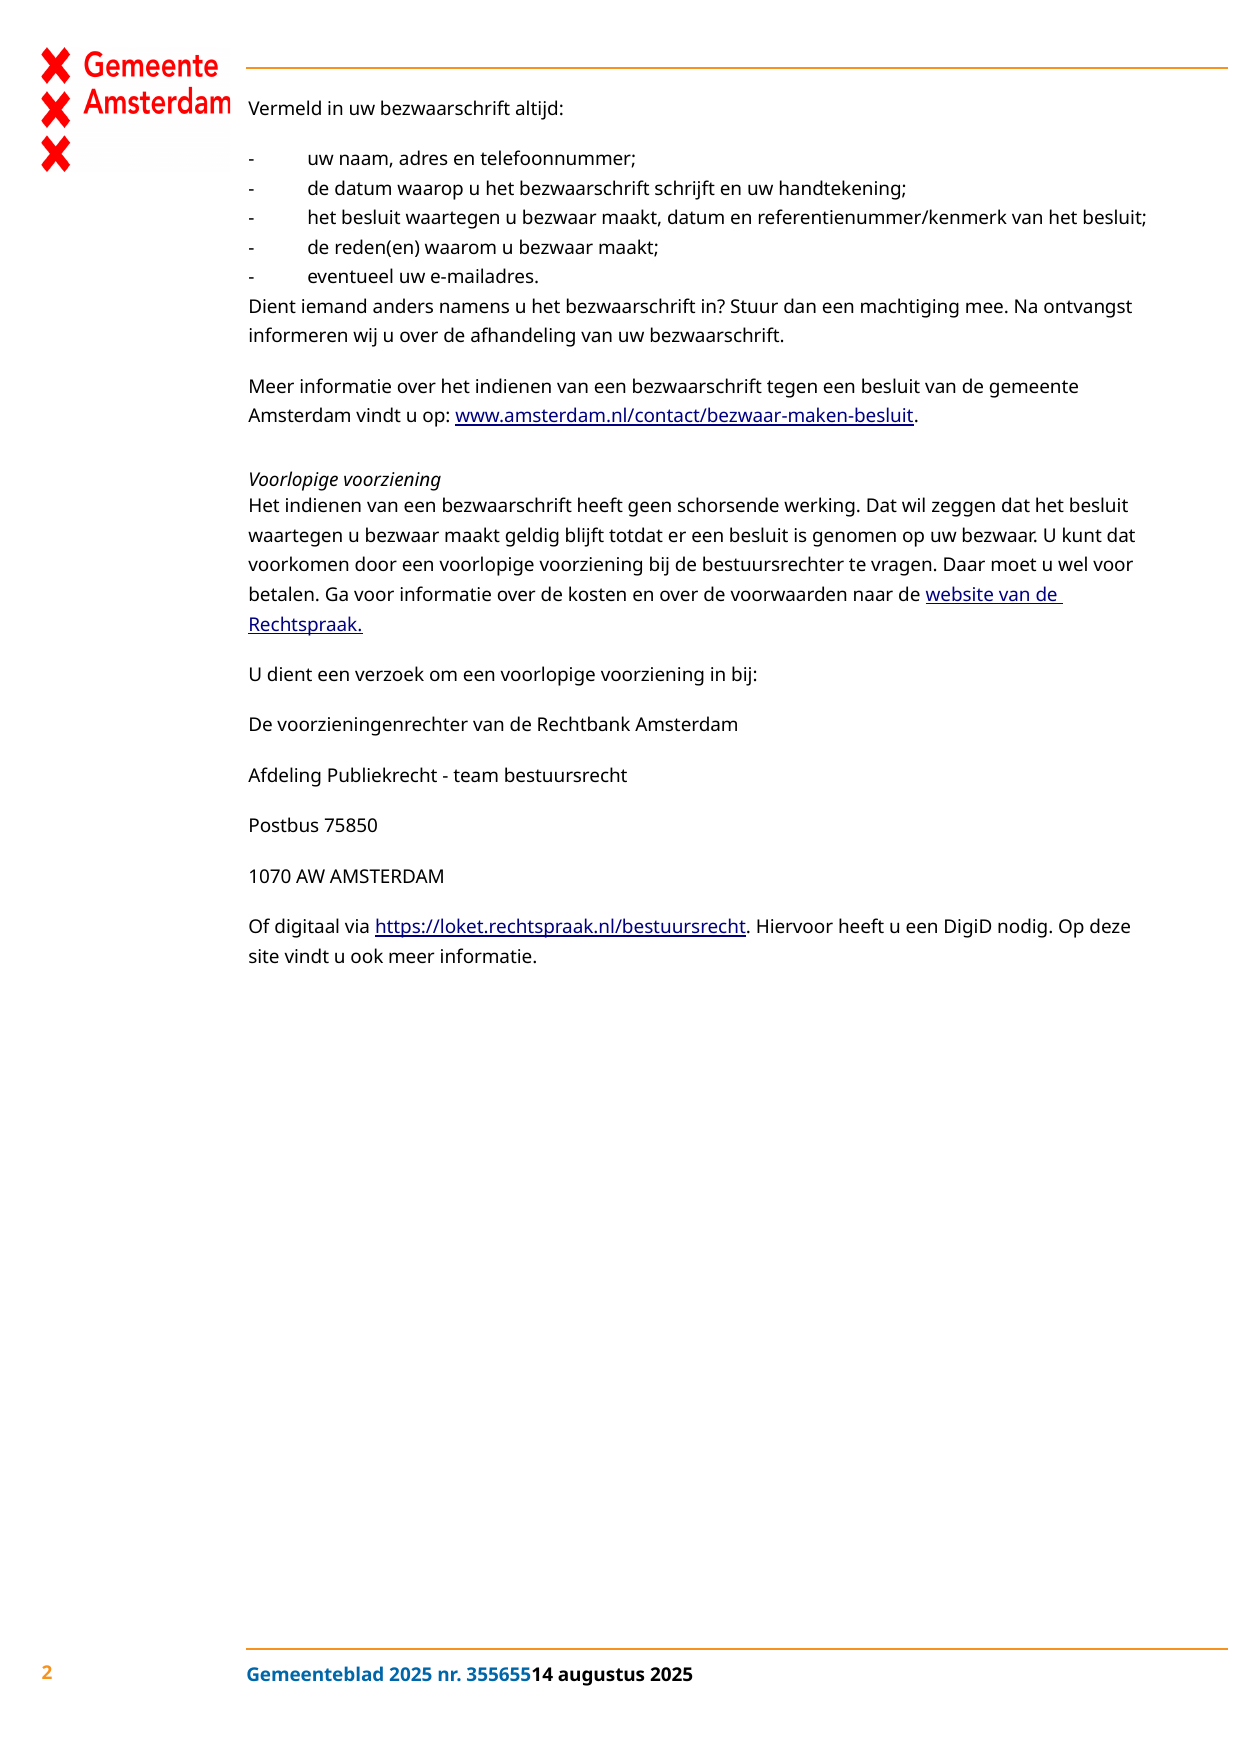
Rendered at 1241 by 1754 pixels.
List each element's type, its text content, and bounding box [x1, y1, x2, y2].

list de datum waarop u het bezwaarschrift schrijft en uw handtekening; [248, 175, 1152, 201]
text Het indienen van een bezwaarschrift heeft geen schorsende werking. Dat wil zeggen dat het besluit waartegen u bezwaar maakt geldig blijft totdat er een besluit is genomen op uw bezwaar. U kunt dat voorkomen door een voorlopige voorziening bij de bestuursrechter te vragen. Daar moet u wel voor betalen. Ga voor informatie over de kosten en over de voorwaarden naar de website van de Rechtspraak. [248, 492, 1152, 636]
list eventueel uw e-mailadres. [248, 263, 1152, 289]
text Afdeling Publiekrecht - team bestuursrecht [248, 762, 1152, 788]
text Of digitaal via https://loket.rechtspraak.nl/bestuursrecht. Hiervoor heeft u een DigiD nodig. Op deze site vindt u ook meer informatie. [248, 913, 1152, 968]
text U dient een verzoek om een voorlopige voorziening in bij: [248, 661, 1152, 687]
list de reden(en) waarom u bezwaar maakt; [248, 234, 1152, 260]
list uw naam, adres en telefoonnummer; [248, 145, 1152, 171]
list het besluit waartegen u bezwaar maakt, datum en referentienummer/kenmerk van het besluit; [248, 204, 1152, 230]
text Dient iemand anders namens u het bezwaarschrift in? Stuur dan een machtiging mee. Na ontvangst informeren wij u over de afhandeling van uw bezwaarschrift. [248, 293, 1152, 348]
text Vermeld in uw bezwaarschrift altijd: [248, 95, 1152, 121]
text Voorlopige voorziening [248, 467, 1152, 492]
picture [41, 47, 231, 172]
text Meer informatie over het indienen van een bezwaarschrift tegen een besluit van de gemeente Amsterdam vindt u op: www.amsterdam.nl/contact/bezwaar-maken-besluit. [248, 373, 1152, 428]
text De voorzieningenrechter van de Rechtbank Amsterdam [248, 712, 1152, 737]
text 1070 AW AMSTERDAM [248, 863, 1152, 888]
text Postbus 75850 [248, 812, 1152, 838]
